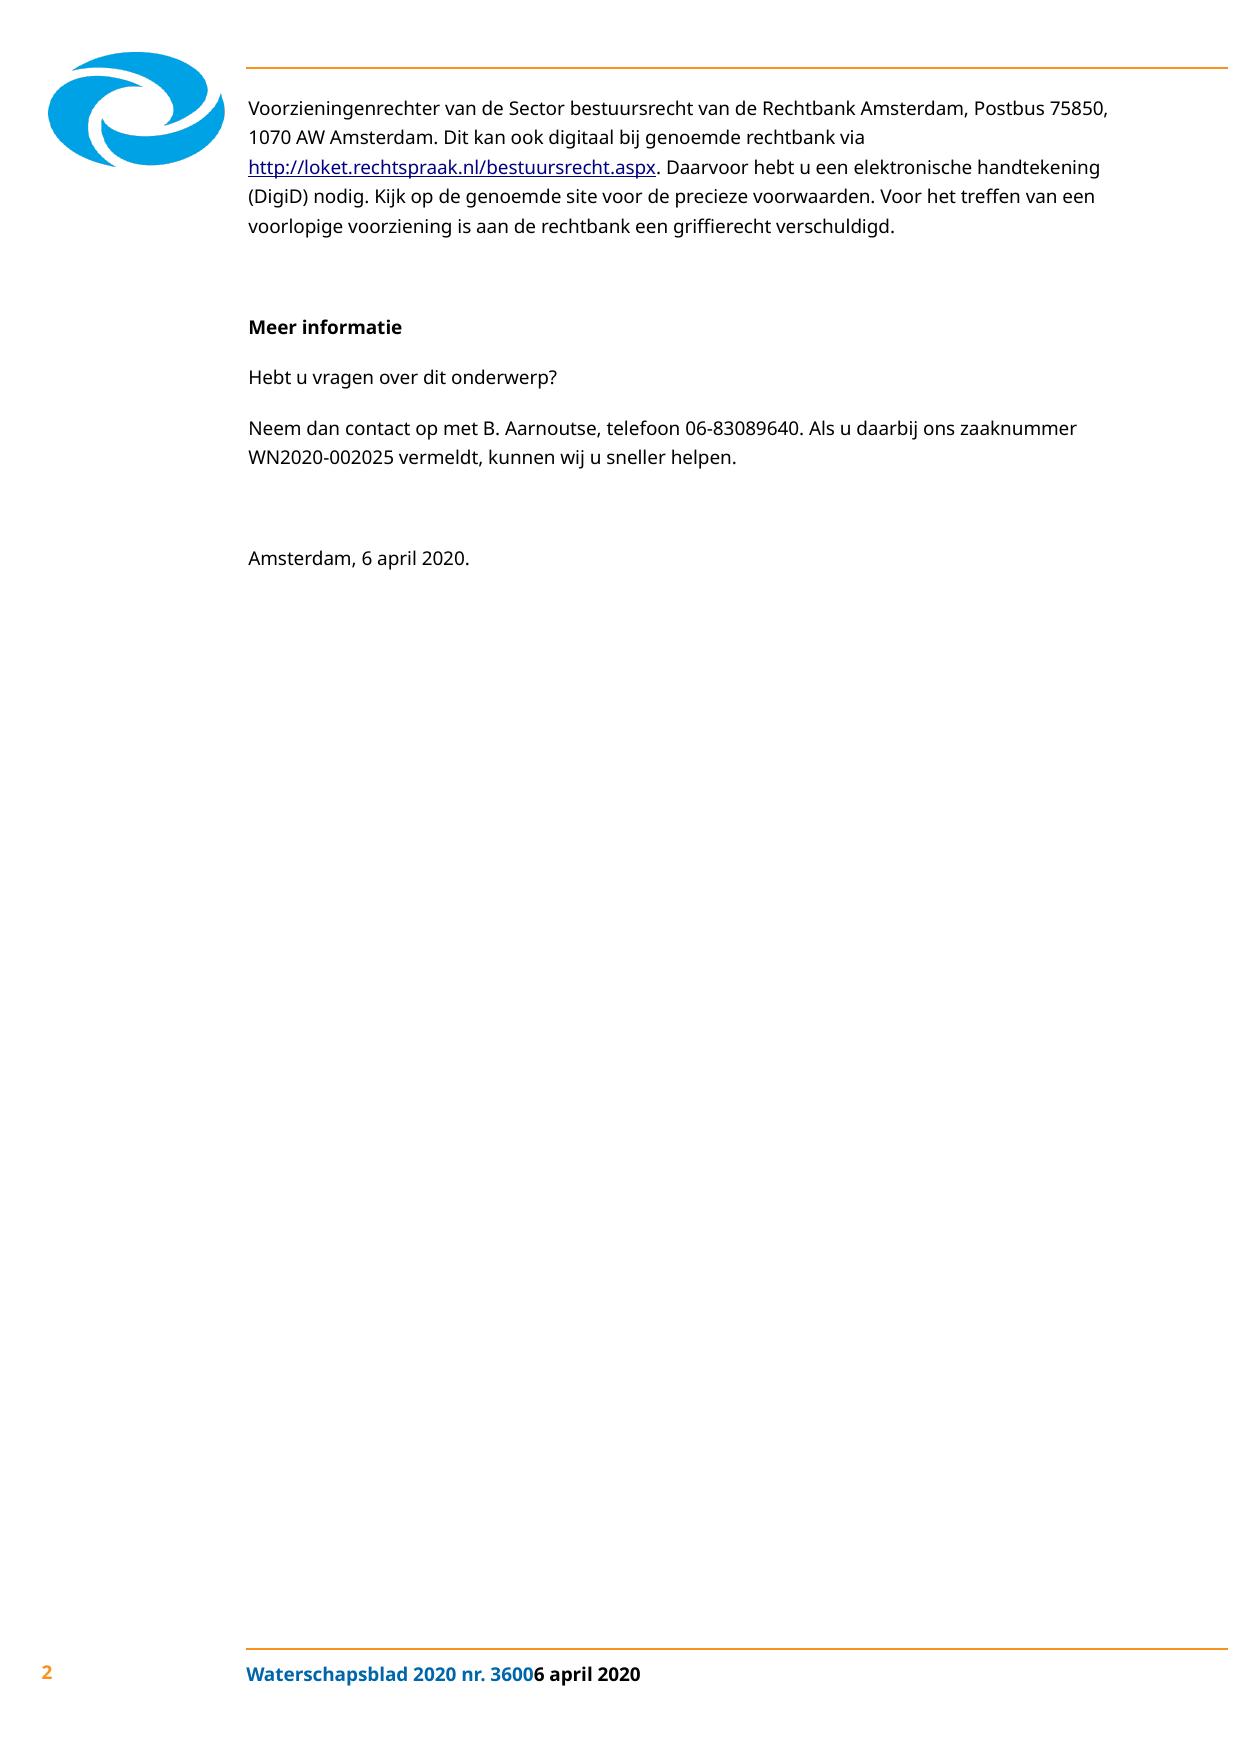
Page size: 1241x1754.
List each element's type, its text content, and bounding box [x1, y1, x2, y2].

text Hebt u vragen over dit onderwerp? [248, 364, 1152, 390]
picture [41, 47, 231, 172]
text Voorzieningenrechter van de Sector bestuursrecht van de Rechtbank Amsterdam, Postbus 75850, 1070 AW Amsterdam. Dit kan ook digitaal bij genoemde rechtbank via http://loket.rechtspraak.nl/bestuursrecht.aspx. Daarvoor hebt u een elektronische handtekening (DigiD) nodig. Kijk op de genoemde site voor de precieze voorwaarden. Voor het treffen van een voorlopige voorziening is aan de rechtbank een griffierecht verschuldigd. [248, 95, 1152, 239]
text Neem dan contact op met B. Aarnoutse, telefoon 06-83089640. Als u daarbij ons zaaknummer WN2020-002025 vermeldt, kunnen wij u sneller helpen. [248, 415, 1152, 470]
text Meer informatie [248, 314, 1152, 340]
text Amsterdam, 6 april 2020. [248, 545, 1152, 571]
